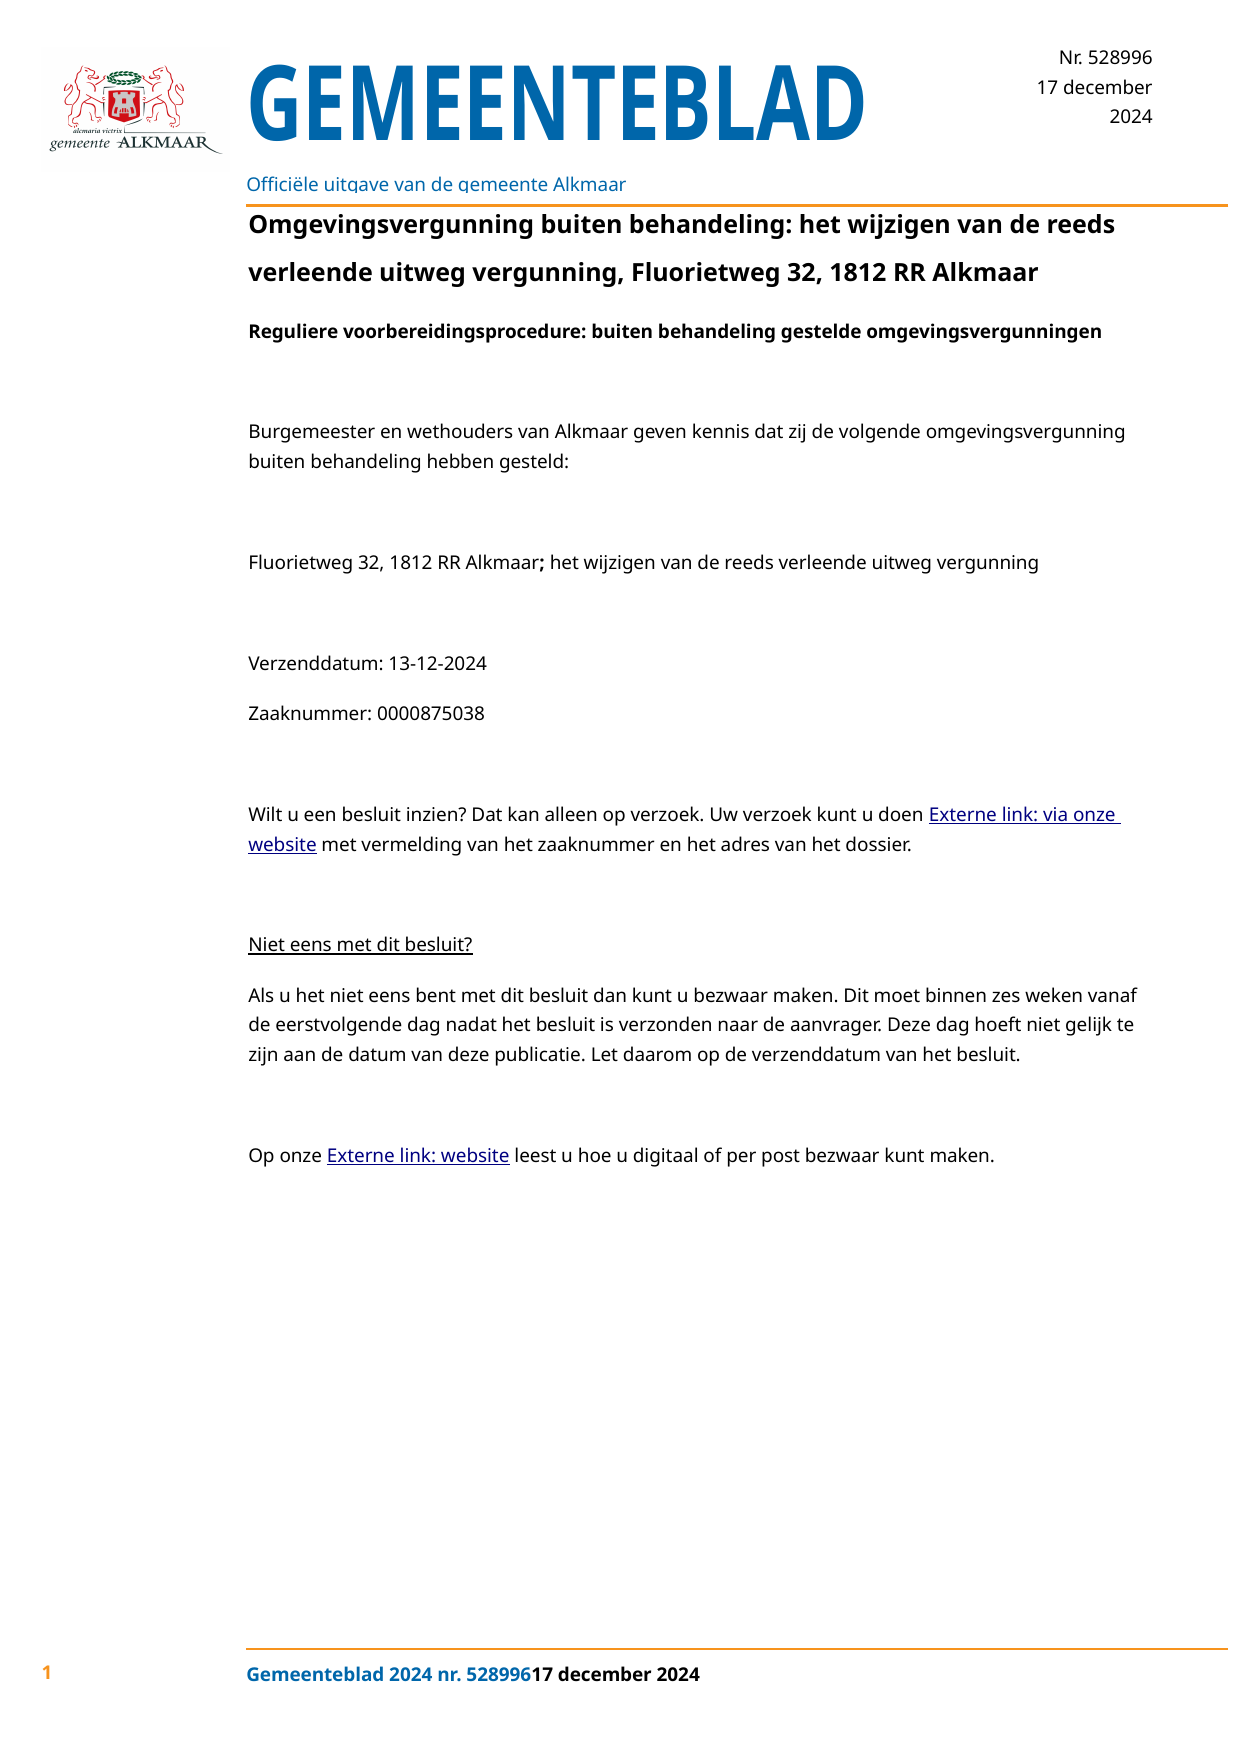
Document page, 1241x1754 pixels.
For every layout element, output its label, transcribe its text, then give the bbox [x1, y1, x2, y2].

text Als u het niet eens bent met dit besluit dan kunt u bezwaar maken. Dit moet binnen zes weken vanaf de eerstvolgende dag nadat het besluit is verzonden naar de aanvrager. Deze dag hoeft niet gelijk te zijn aan de datum van deze publicatie. Let daarom op de verzenddatum van het besluit. [248, 982, 1152, 1067]
picture [41, 47, 231, 172]
text Burgemeester en wethouders van Alkmaar geven kennis dat zij de volgende omgevingsvergunning buiten behandeling hebben gesteld: [248, 419, 1152, 474]
text Omgevingsvergunning buiten behandeling: het wijzigen van de reeds verleende uitweg vergunning, Fluorietweg 32, 1812 RR Alkmaar [248, 207, 1152, 288]
text Fluorietweg 32, 1812 RR Alkmaar; het wijzigen van de reeds verleende uitweg vergunning [248, 549, 1152, 575]
text Reguliere voorbereidingsprocedure: buiten behandeling gestelde omgevingsvergunningen [248, 318, 1152, 344]
text Zaaknummer: 0000875038 [248, 700, 1152, 726]
text Verzenddatum: 13-12-2024 [248, 650, 1152, 676]
text Wilt u een besluit inzien? Dat kan alleen op verzoek. Uw verzoek kunt u doen Externe link: via onze website met vermelding van het zaaknummer en het adres van het dossier. [248, 801, 1152, 857]
text Niet eens met dit besluit? [248, 932, 1152, 957]
text Op onze Externe link: website leest u hoe u digitaal of per post bezwaar kunt maken. [248, 1142, 1152, 1168]
